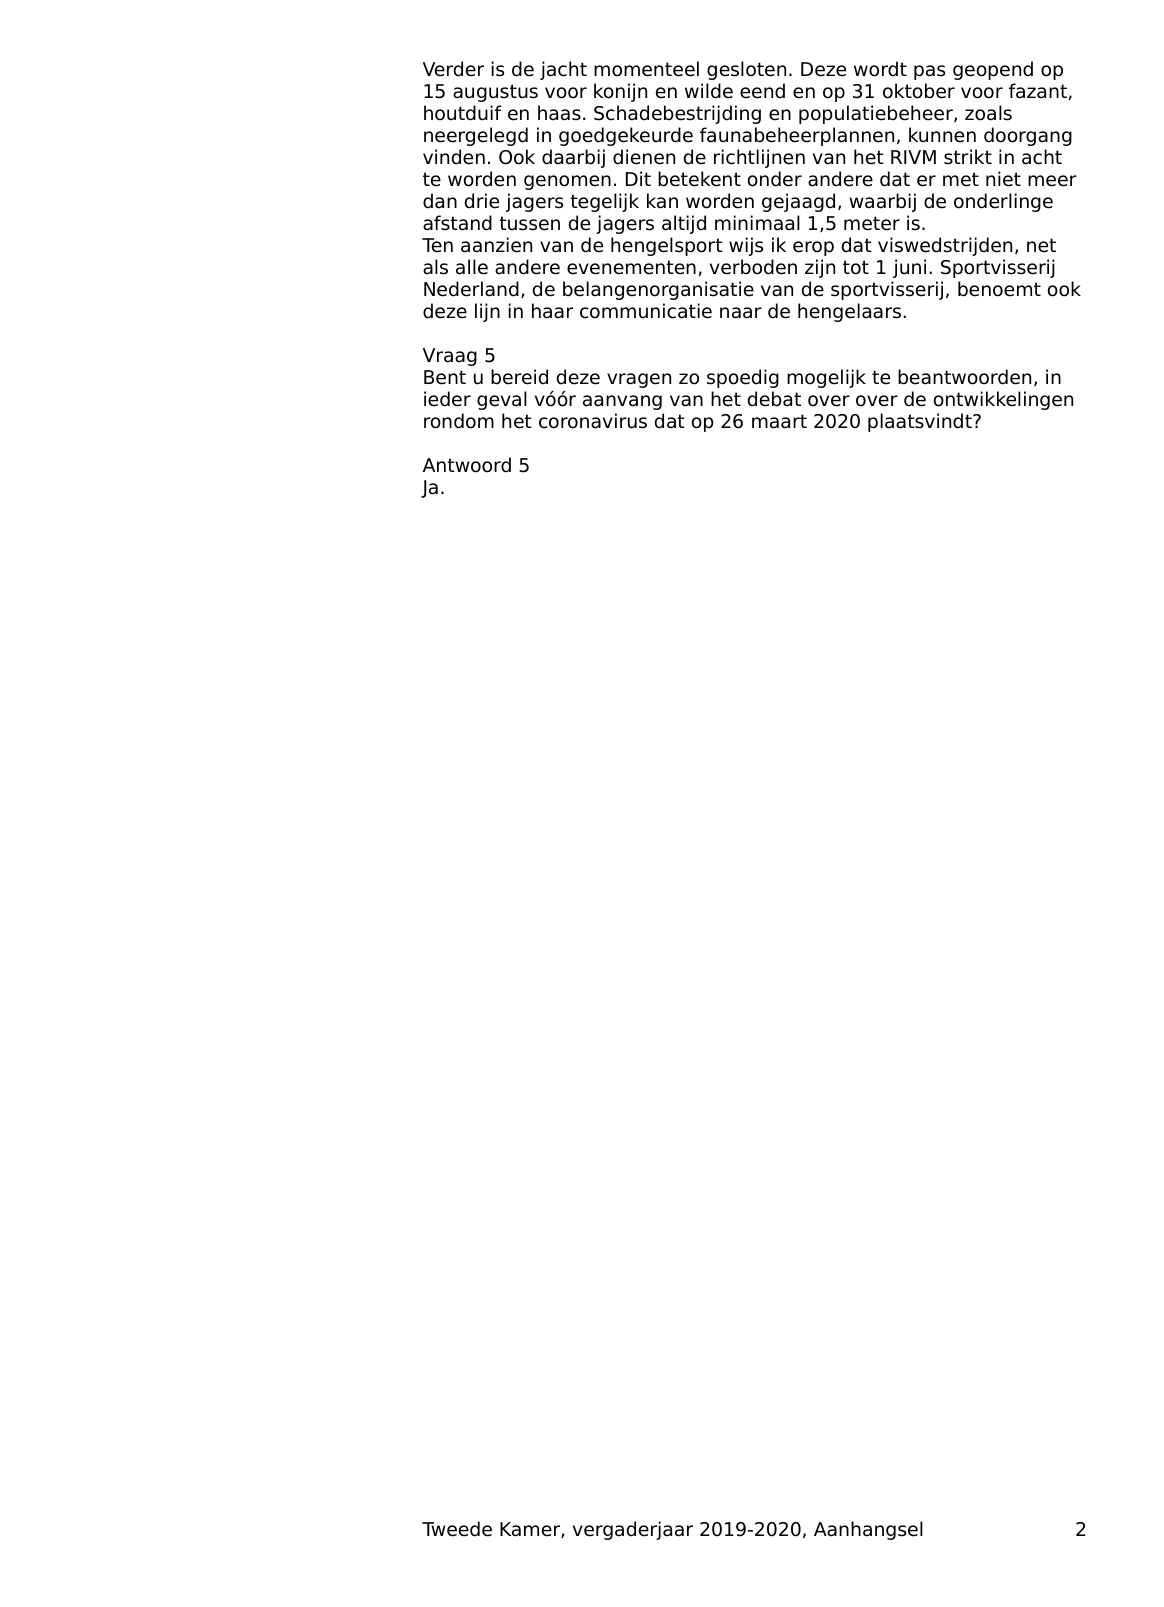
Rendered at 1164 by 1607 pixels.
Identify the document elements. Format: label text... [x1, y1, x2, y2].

text Vraag 5 [422, 345, 1087, 367]
text Verder is de jacht momenteel gesloten. Deze wordt pas geopend op 15 augustus voor konijn en wilde eend en op 31 oktober voor fazant, houtduif en haas. Schadebestrijding en populatiebeheer, zoals neergelegd in goedgekeurde faunabeheerplannen, kunnen doorgang vinden. Ook daarbij dienen de richtlijnen van het RIVM strikt in acht te worden genomen. Dit betekent onder andere dat er met niet meer dan drie jagers tegelijk kan worden gejaagd, waarbij de onderlinge afstand tussen de jagers altijd minimaal 1,5 meter is. [422, 59, 1087, 235]
text Ja. [422, 477, 1087, 499]
text Antwoord 5 [422, 455, 1087, 477]
text Ten aanzien van de hengelsport wijs ik erop dat viswedstrijden, net als alle andere evenementen, verboden zijn tot 1 juni. Sportvisserij Nederland, de belangenorganisatie van de sportvisserij, benoemt ook deze lijn in haar communicatie naar de hengelaars. [422, 235, 1087, 323]
text Bent u bereid deze vragen zo spoedig mogelijk te beantwoorden, in ieder geval vóór aanvang van het debat over over de ontwikkelingen rondom het coronavirus dat op 26 maart 2020 plaatsvindt? [422, 367, 1087, 433]
